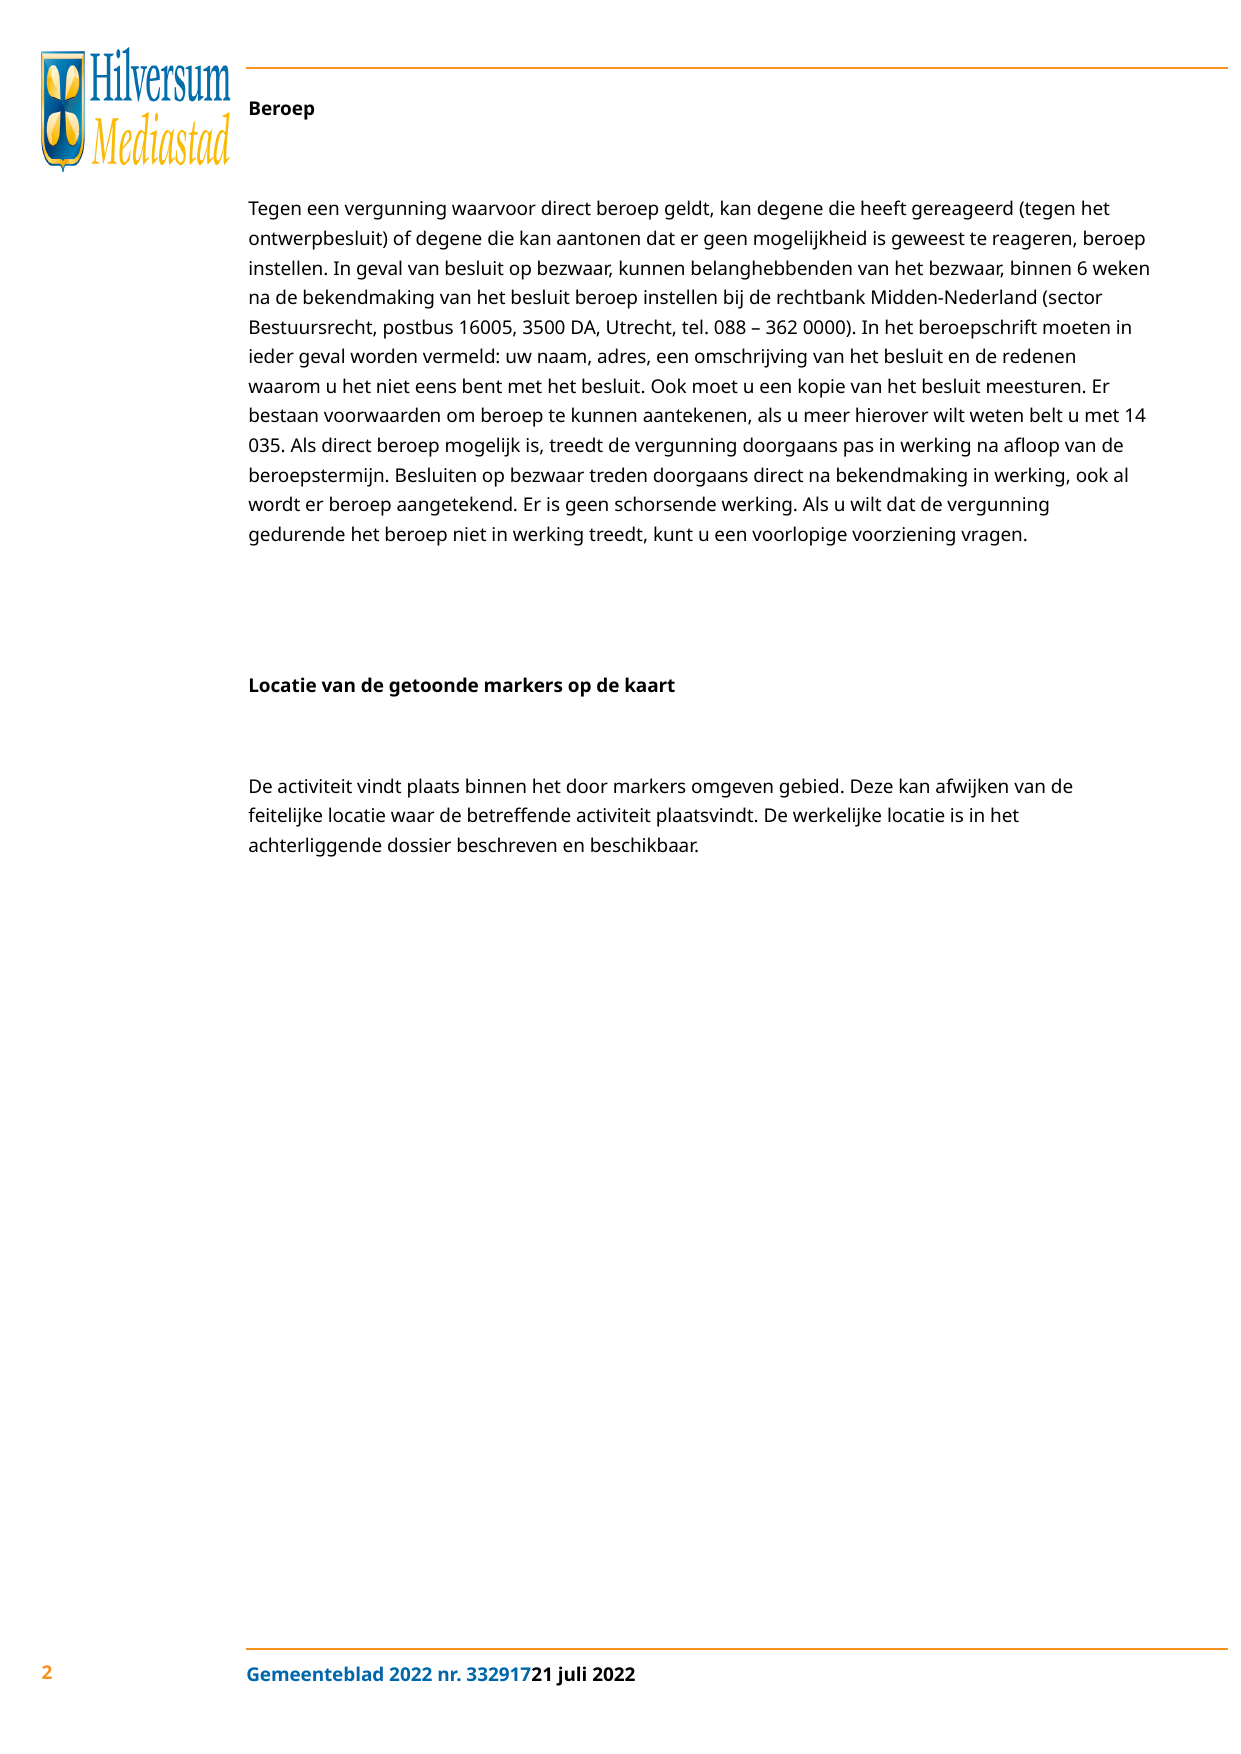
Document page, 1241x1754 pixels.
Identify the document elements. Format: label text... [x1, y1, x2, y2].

text Locatie van de getoonde markers op de kaart [248, 672, 1152, 698]
picture [41, 47, 231, 172]
text Beroep [248, 95, 1152, 121]
text Tegen een vergunning waarvoor direct beroep geldt, kan degene die heeft gereageerd (tegen het ontwerpbesluit) of degene die kan aantonen dat er geen mogelijkheid is geweest te reageren, beroep instellen. In geval van besluit op bezwaar, kunnen belanghebbenden van het bezwaar, binnen 6 weken na de bekendmaking van het besluit beroep instellen bij de rechtbank Midden-Nederland (sector Bestuursrecht, postbus 16005, 3500 DA, Utrecht, tel. 088 – 362 0000). In het beroepschrift moeten in ieder geval worden vermeld: uw naam, adres, een omschrijving van het besluit en de redenen waarom u het niet eens bent met het besluit. Ook moet u een kopie van het besluit meesturen. Er bestaan voorwaarden om beroep te kunnen aantekenen, als u meer hierover wilt weten belt u met 14 035. Als direct beroep mogelijk is, treedt de vergunning doorgaans pas in werking na afloop van de beroepstermijn. Besluiten op bezwaar treden doorgaans direct na bekendmaking in werking, ook al wordt er beroep aangetekend. Er is geen schorsende werking. Als u wilt dat de vergunning gedurende het beroep niet in werking treedt, kunt u een voorlopige voorziening vragen. [248, 196, 1152, 547]
text De activiteit vindt plaats binnen het door markers omgeven gebied. Deze kan afwijken van de feitelijke locatie waar de betreffende activiteit plaatsvindt. De werkelijke locatie is in het achterliggende dossier beschreven en beschikbaar. [248, 773, 1152, 858]
